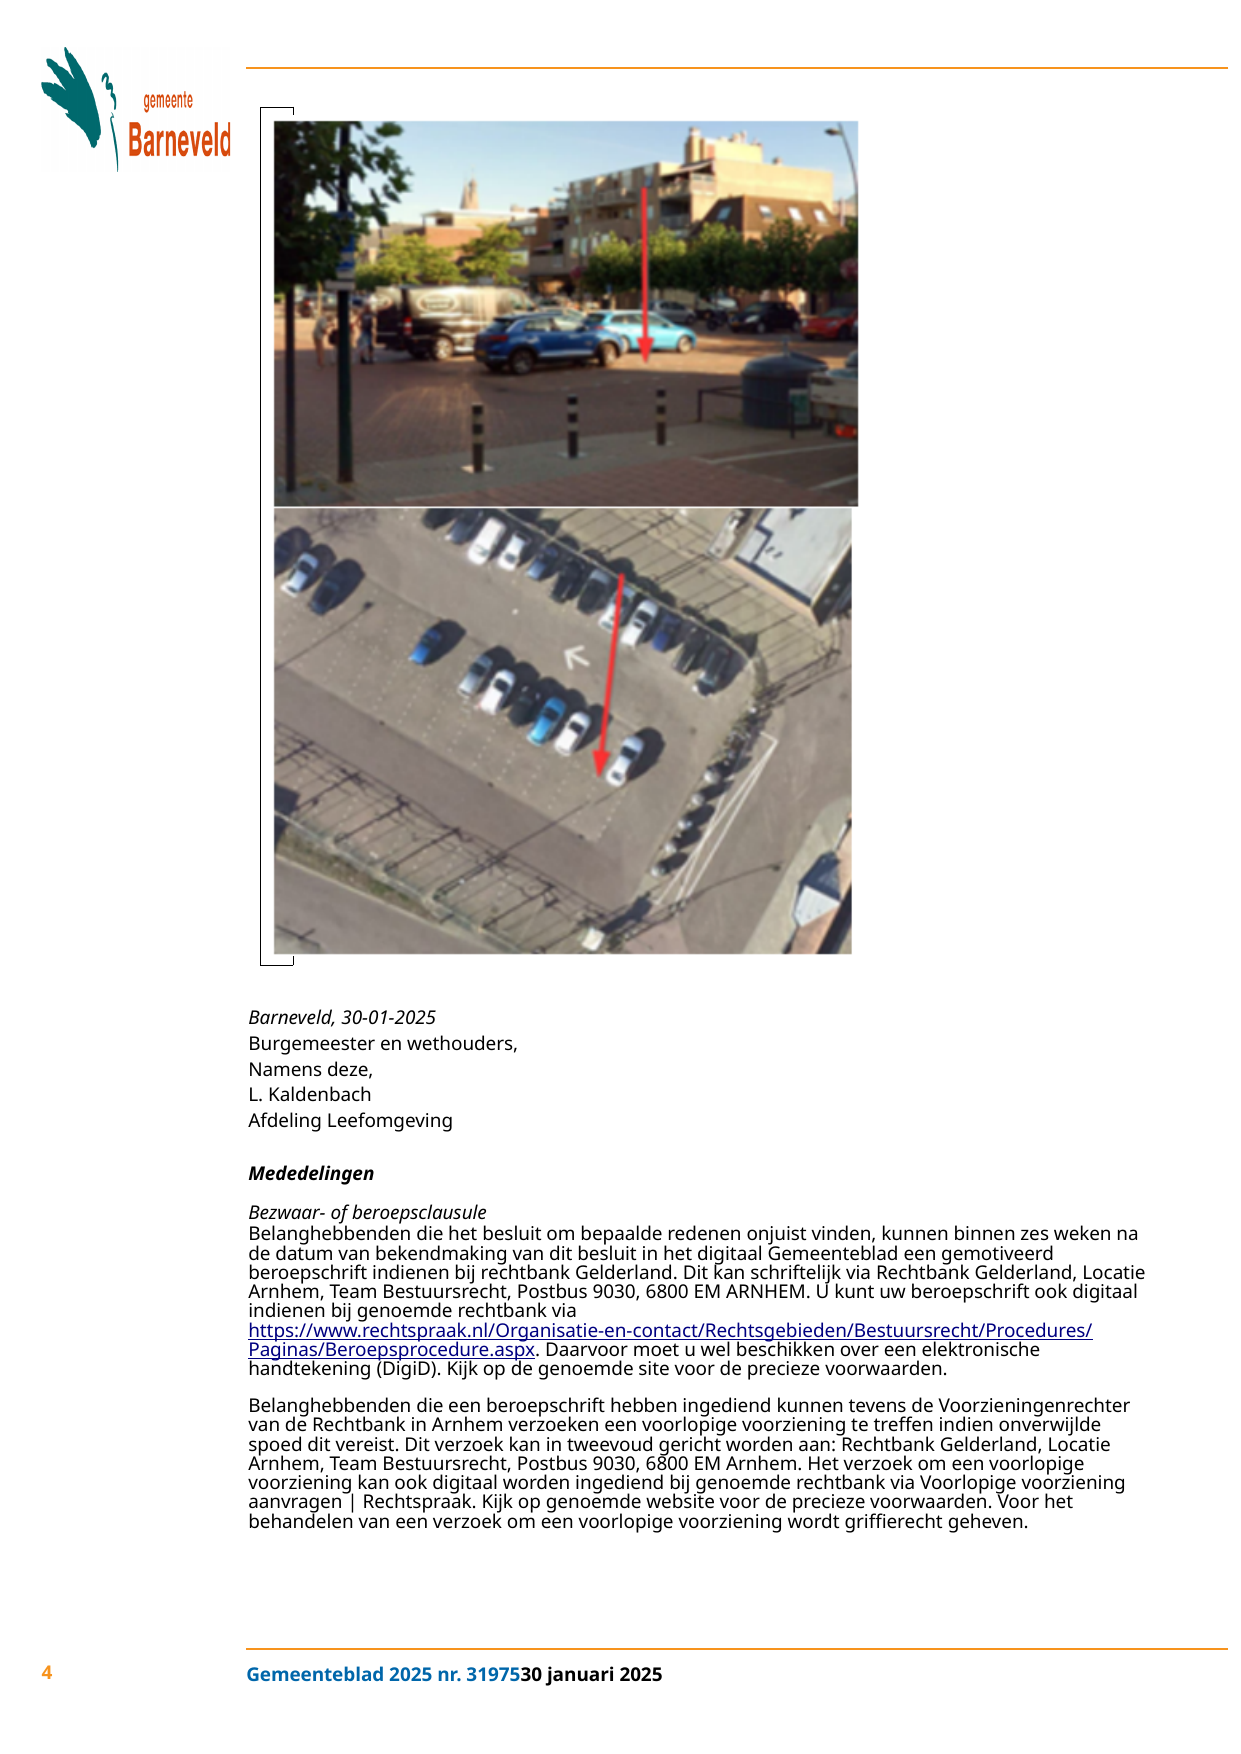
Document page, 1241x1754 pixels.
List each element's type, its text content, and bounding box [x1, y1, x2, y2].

text Burgemeester en wethouders, [248, 1030, 1152, 1056]
text Belanghebbenden die een beroepschrift hebben ingediend kunnen tevens de Voorzieningenrechter van de Rechtbank in Arnhem verzoeken een voorlopige voorziening te treffen indien onverwijlde spoed dit vereist. Dit verzoek kan in tweevoud gericht worden aan: Rechtbank Gelderland, Locatie Arnhem, Team Bestuursrecht, Postbus 9030, 6800 EM Arnhem. Het verzoek om een voorlopige voorziening kan ook digitaal worden ingediend bij genoemde rechtbank via Voorlopige voorziening aanvragen | Rechtspraak. Kijk op genoemde website voor de precieze voorwaarden. Voor het behandelen van een verzoek om een voorlopige voorziening wordt griffierecht geheven. [248, 1397, 1152, 1532]
picture [41, 47, 231, 172]
picture [268, 115, 860, 956]
text Namens deze, [248, 1056, 1152, 1082]
text Bezwaar- of beroepsclausule [248, 1199, 1152, 1225]
text Barneveld, 30-01-2025 [248, 1004, 1152, 1030]
text Belanghebbenden die het besluit om bepaalde redenen onjuist vinden, kunnen binnen zes weken na de datum van bekendmaking van dit besluit in het digitaal Gemeenteblad een gemotiveerd beroepschrift indienen bij rechtbank Gelderland. Dit kan schriftelijk via Rechtbank Gelderland, Locatie Arnhem, Team Bestuursrecht, Postbus 9030, 6800 EM ARNHEM. U kunt uw beroepschrift ook digitaal indienen bij genoemde rechtbank via https://www.rechtspraak.nl/Organisatie-en-contact/Rechtsgebieden/Bestuursrecht/Procedures/Paginas/Beroepsprocedure.aspx. Daarvoor moet u wel beschikken over een elektronische handtekening (DigiD). Kijk op de genoemde site voor de precieze voorwaarden. [248, 1225, 1152, 1379]
text Mededelingen [248, 1160, 1152, 1186]
text Afdeling Leefomgeving [248, 1107, 1152, 1133]
text L. Kaldenbach [248, 1082, 1152, 1107]
